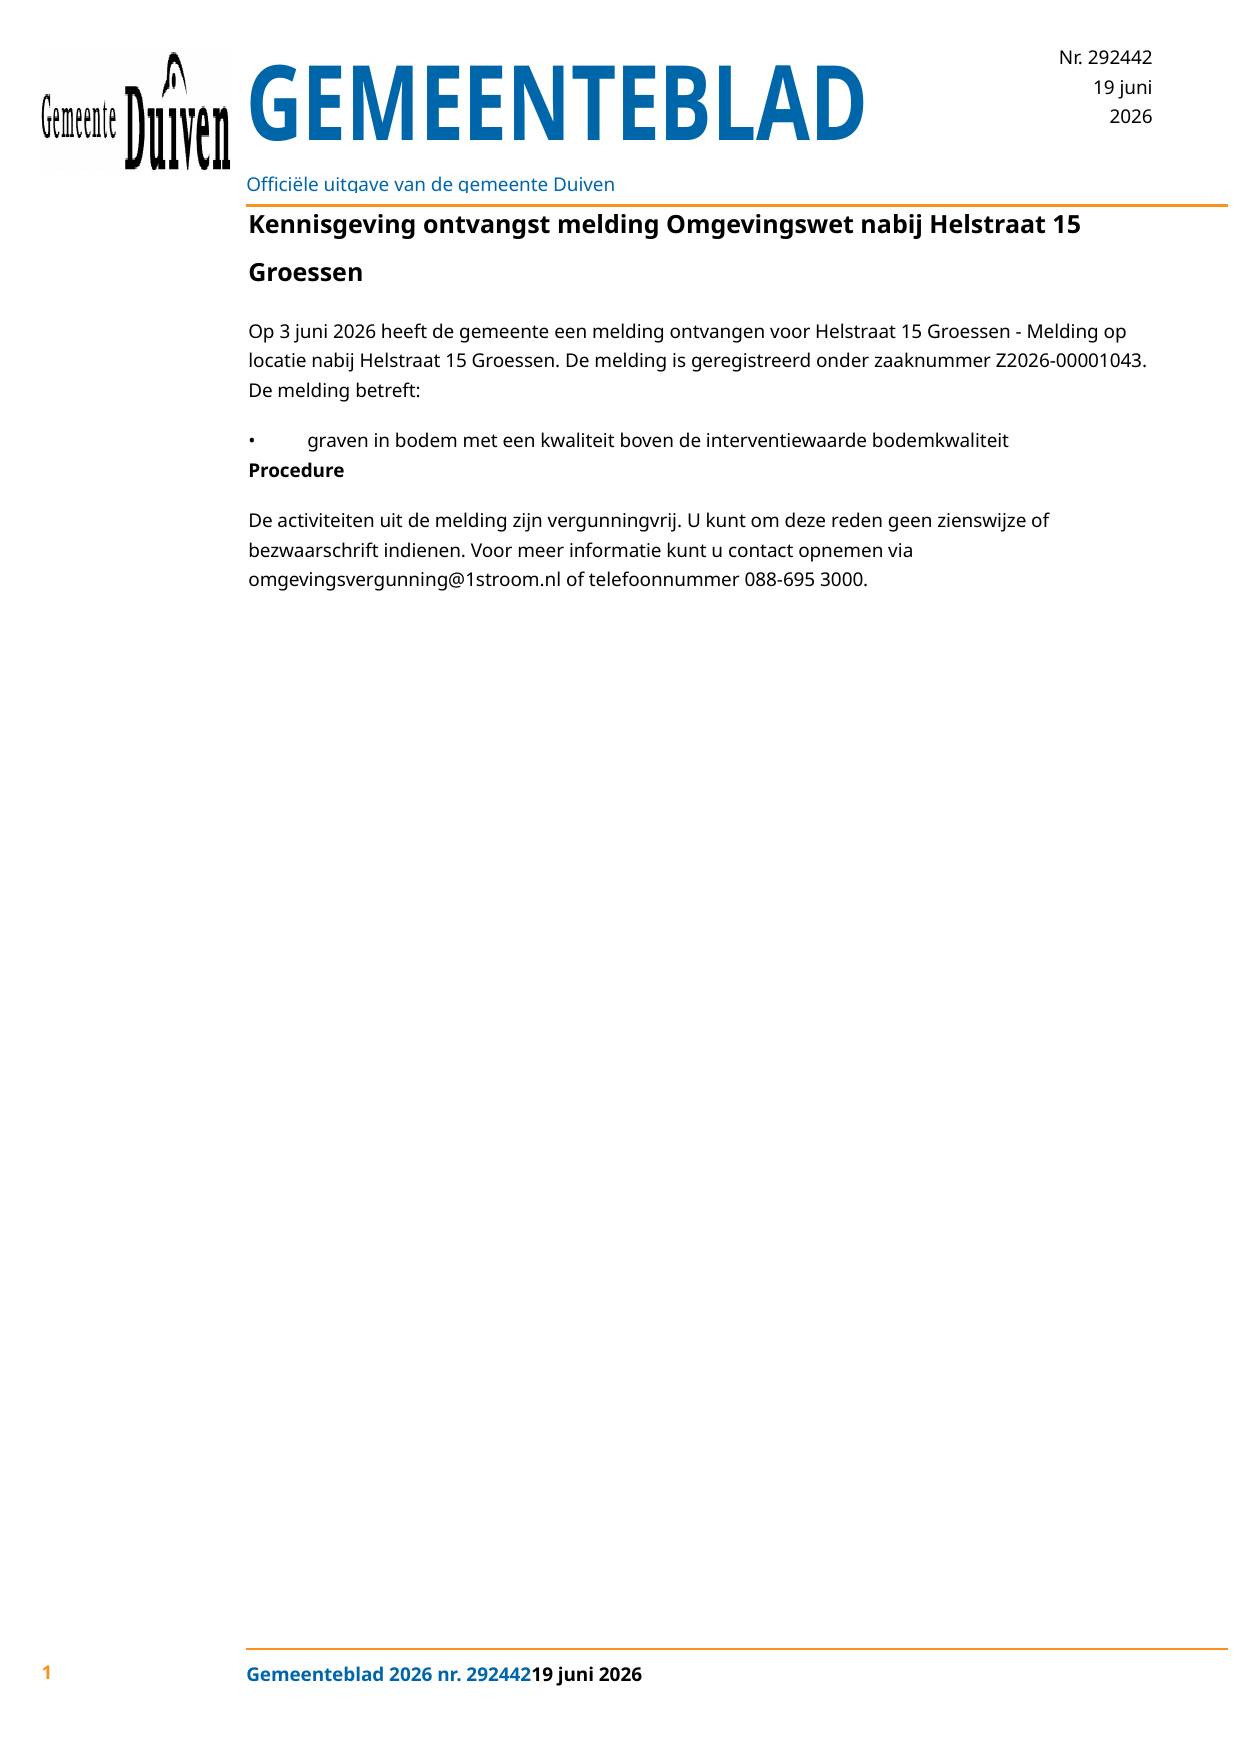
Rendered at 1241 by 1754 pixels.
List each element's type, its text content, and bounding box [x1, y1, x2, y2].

picture [41, 47, 231, 172]
text De activiteiten uit de melding zijn vergunningvrij. U kunt om deze reden geen zienswijze of bezwaarschrift indienen. Voor meer informatie kunt u contact opnemen via omgevingsvergunning@1stroom.nl of telefoonnummer 088-695 3000. [248, 507, 1152, 592]
text Kennisgeving ontvangst melding Omgevingswet nabij Helstraat 15 Groessen [248, 207, 1152, 288]
text Op 3 juni 2026 heeft de gemeente een melding ontvangen voor Helstraat 15 Groessen - Melding op locatie nabij Helstraat 15 Groessen. De melding is geregistreerd onder zaaknummer Z2026-00001043. De melding betreft: [248, 318, 1152, 403]
list graven in bodem met een kwaliteit boven de interventiewaarde bodemkwaliteit [248, 427, 1152, 453]
text Procedure [248, 457, 1152, 483]
